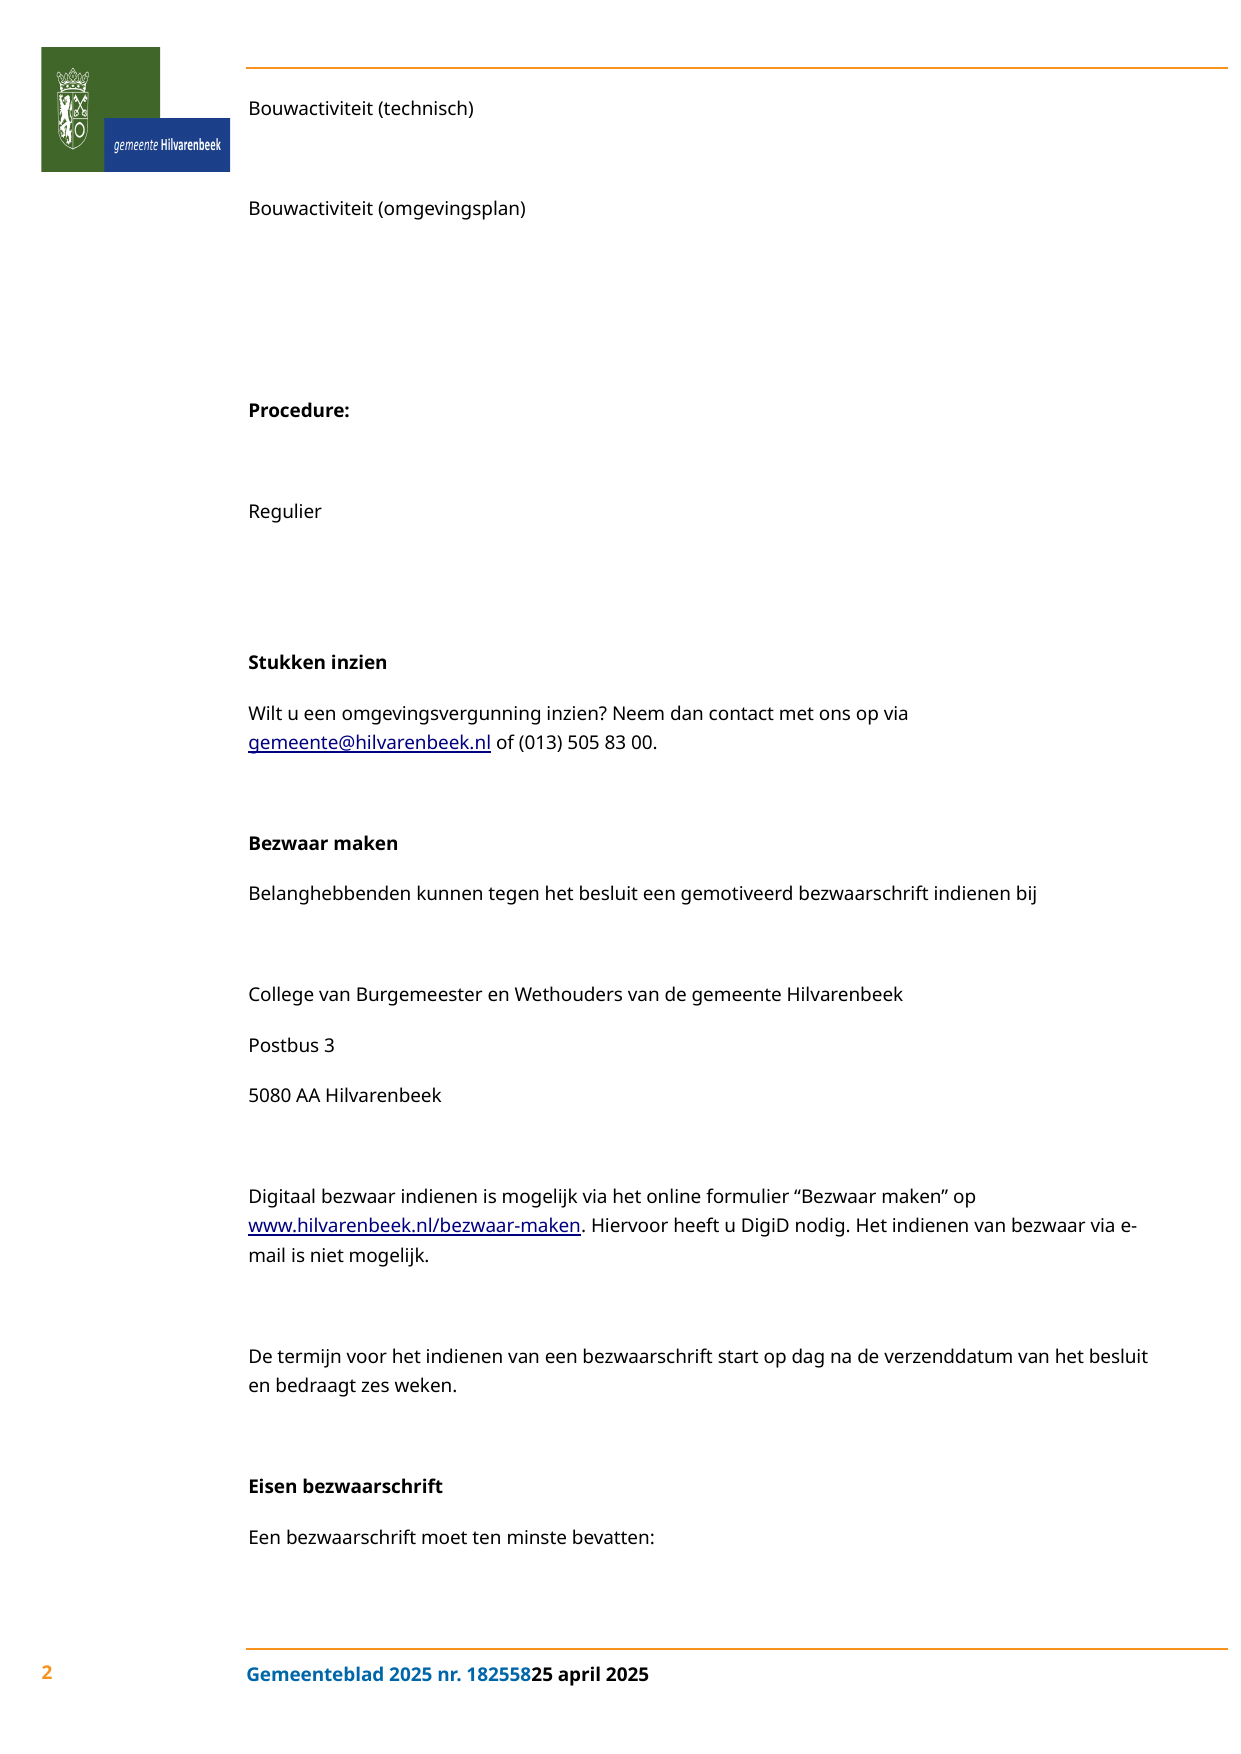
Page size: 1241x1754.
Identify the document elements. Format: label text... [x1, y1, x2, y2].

text Regulier [248, 498, 1152, 524]
text Bouwactiviteit (omgevingsplan) [248, 196, 1152, 221]
text Bezwaar maken [248, 830, 1152, 856]
text 5080 AA Hilvarenbeek [248, 1082, 1152, 1108]
text Procedure: [248, 397, 1152, 423]
text Wilt u een omgevingsvergunning inzien? Neem dan contact met ons op via gemeente@hilvarenbeek.nl of (013) 505 83 00. [248, 700, 1152, 755]
text Digitaal bezwaar indienen is mogelijk via het online formulier “Bezwaar maken” op www.hilvarenbeek.nl/bezwaar-maken. Hiervoor heeft u DigiD nodig. Het indienen van bezwaar via e-mail is niet mogelijk. [248, 1183, 1152, 1268]
text College van Burgemeester en Wethouders van de gemeente Hilvarenbeek [248, 981, 1152, 1007]
text Eisen bezwaarschrift [248, 1473, 1152, 1499]
text Bouwactiviteit (technisch) [248, 95, 1152, 121]
text De termijn voor het indienen van een bezwaarschrift start op dag na de verzenddatum van het besluit en bedraagt zes weken. [248, 1343, 1152, 1398]
picture [41, 47, 231, 172]
text Een bezwaarschrift moet ten minste bevatten: [248, 1524, 1152, 1550]
text Postbus 3 [248, 1032, 1152, 1058]
text Stukken inzien [248, 649, 1152, 675]
text Belanghebbenden kunnen tegen het besluit een gemotiveerd bezwaarschrift indienen bij [248, 881, 1152, 906]
